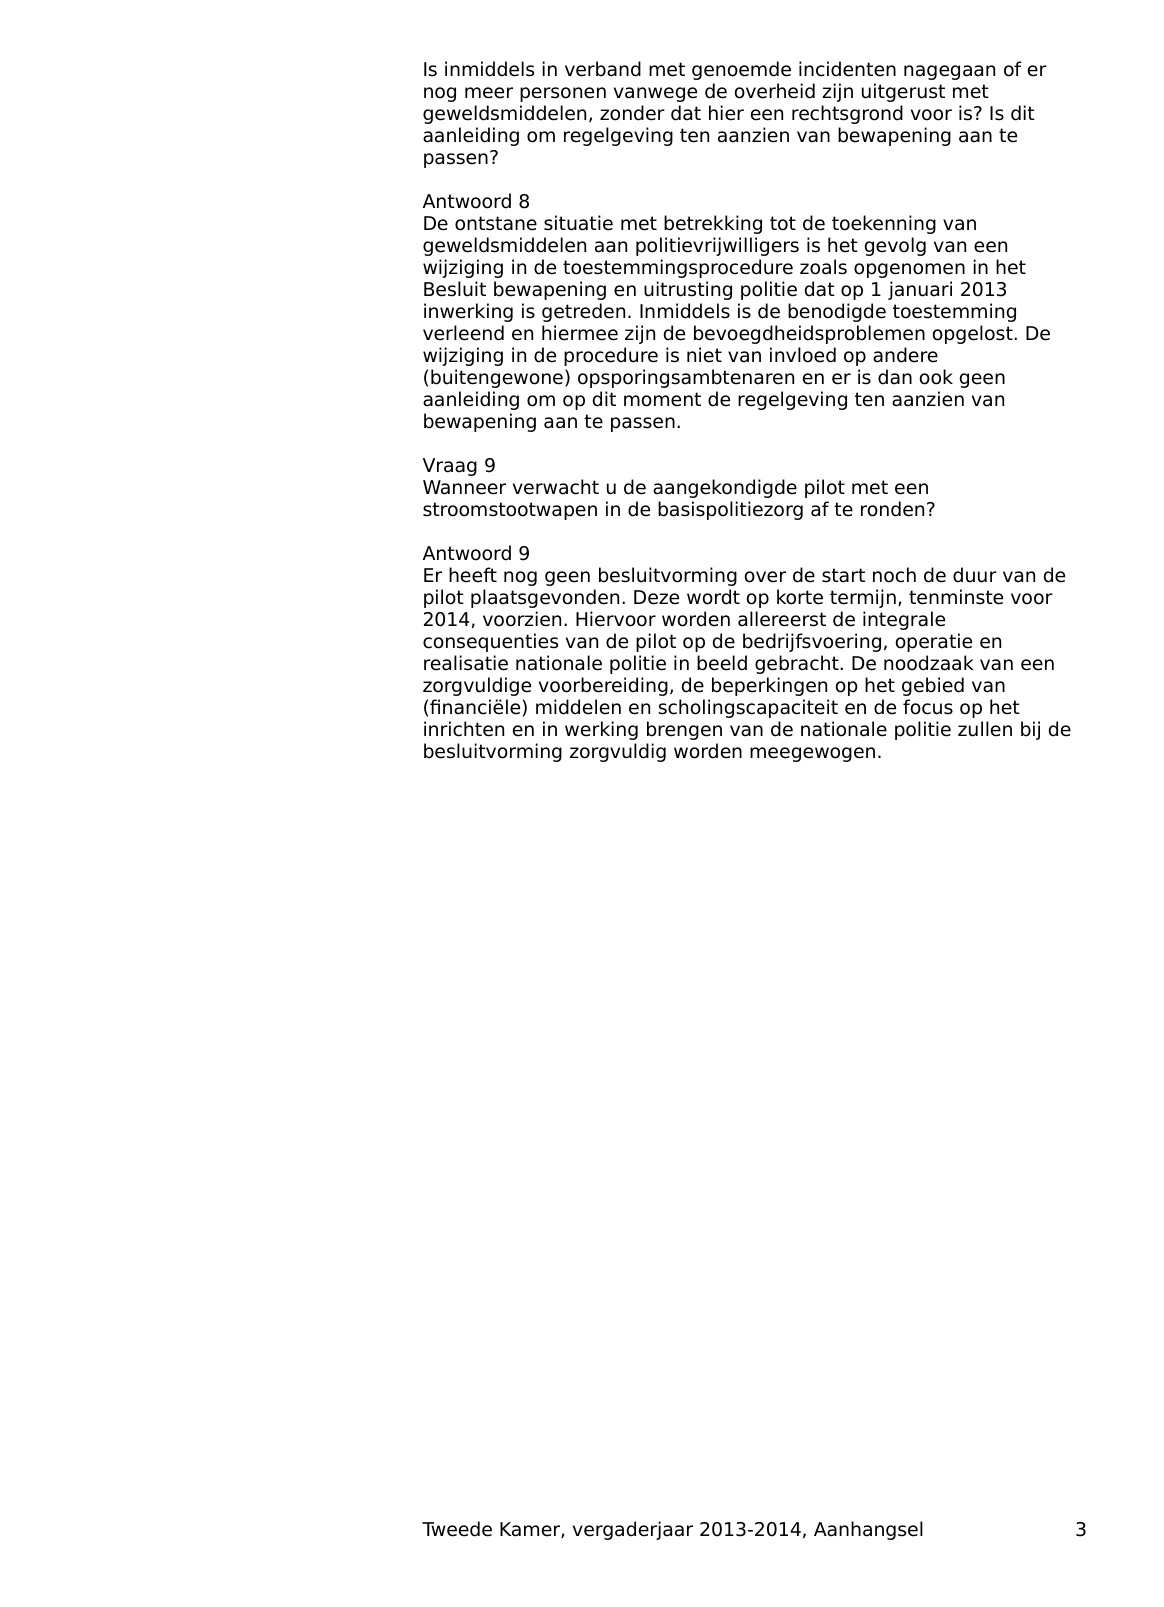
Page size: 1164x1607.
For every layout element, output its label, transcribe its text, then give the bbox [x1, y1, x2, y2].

text Antwoord 9 [422, 543, 1087, 565]
text Is inmiddels in verband met genoemde incidenten nagegaan of er nog meer personen vanwege de overheid zijn uitgerust met geweldsmiddelen, zonder dat hier een rechtsgrond voor is? Is dit aanleiding om regelgeving ten aanzien van bewapening aan te passen? [422, 59, 1087, 169]
text Antwoord 8 [422, 191, 1087, 213]
text De ontstane situatie met betrekking tot de toekenning van geweldsmiddelen aan politievrijwilligers is het gevolg van een wijziging in de toestemmingsprocedure zoals opgenomen in het Besluit bewapening en uitrusting politie dat op 1 januari 2013 inwerking is getreden. Inmiddels is de benodigde toestemming verleend en hiermee zijn de bevoegdheidsproblemen opgelost. De wijziging in de procedure is niet van invloed op andere (buitengewone) opsporingsambtenaren en er is dan ook geen aanleiding om op dit moment de regelgeving ten aanzien van bewapening aan te passen. [422, 213, 1087, 433]
text Wanneer verwacht u de aangekondigde pilot met een stroomstootwapen in de basispolitiezorg af te ronden? [422, 477, 1087, 521]
text Vraag 9 [422, 455, 1087, 477]
text Er heeft nog geen besluitvorming over de start noch de duur van de pilot plaatsgevonden. Deze wordt op korte termijn, tenminste voor 2014, voorzien. Hiervoor worden allereerst de integrale consequenties van de pilot op de bedrijfsvoering, operatie en realisatie nationale politie in beeld gebracht. De noodzaak van een zorgvuldige voorbereiding, de beperkingen op het gebied van (financiële) middelen en scholingscapaciteit en de focus op het inrichten en in werking brengen van de nationale politie zullen bij de besluitvorming zorgvuldig worden meegewogen. [422, 565, 1087, 763]
